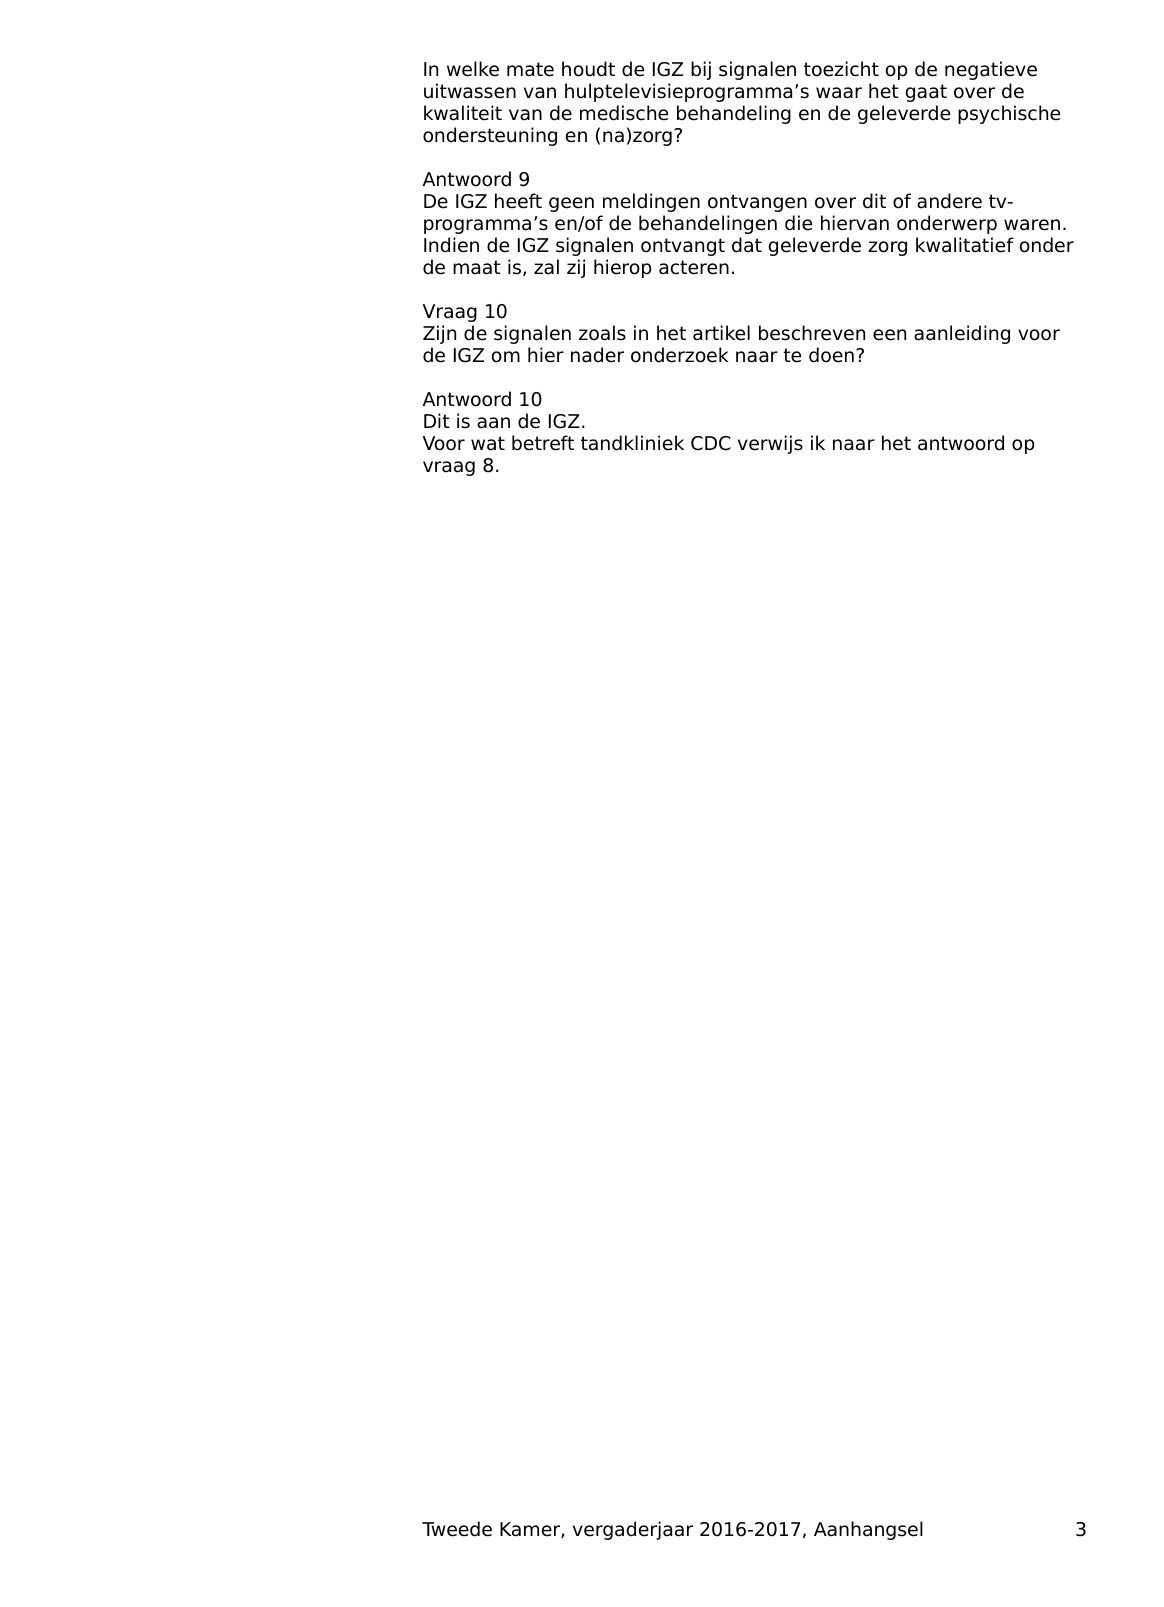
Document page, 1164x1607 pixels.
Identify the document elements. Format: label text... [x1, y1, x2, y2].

text Antwoord 9 [422, 169, 1087, 191]
text Voor wat betreft tandkliniek CDC verwijs ik naar het antwoord op vraag 8. [422, 433, 1087, 477]
text In welke mate houdt de IGZ bij signalen toezicht op de negatieve uitwassen van hulptelevisieprogramma’s waar het gaat over de kwaliteit van de medische behandeling en de geleverde psychische ondersteuning en (na)zorg? [422, 59, 1087, 147]
text De IGZ heeft geen meldingen ontvangen over dit of andere tv-programma’s en/of de behandelingen die hiervan onderwerp waren. Indien de IGZ signalen ontvangt dat geleverde zorg kwalitatief onder de maat is, zal zij hierop acteren. [422, 191, 1087, 279]
text Vraag 10 [422, 301, 1087, 323]
text Antwoord 10 [422, 389, 1087, 411]
text Zijn de signalen zoals in het artikel beschreven een aanleiding voor de IGZ om hier nader onderzoek naar te doen? [422, 323, 1087, 367]
text Dit is aan de IGZ. [422, 411, 1087, 433]
